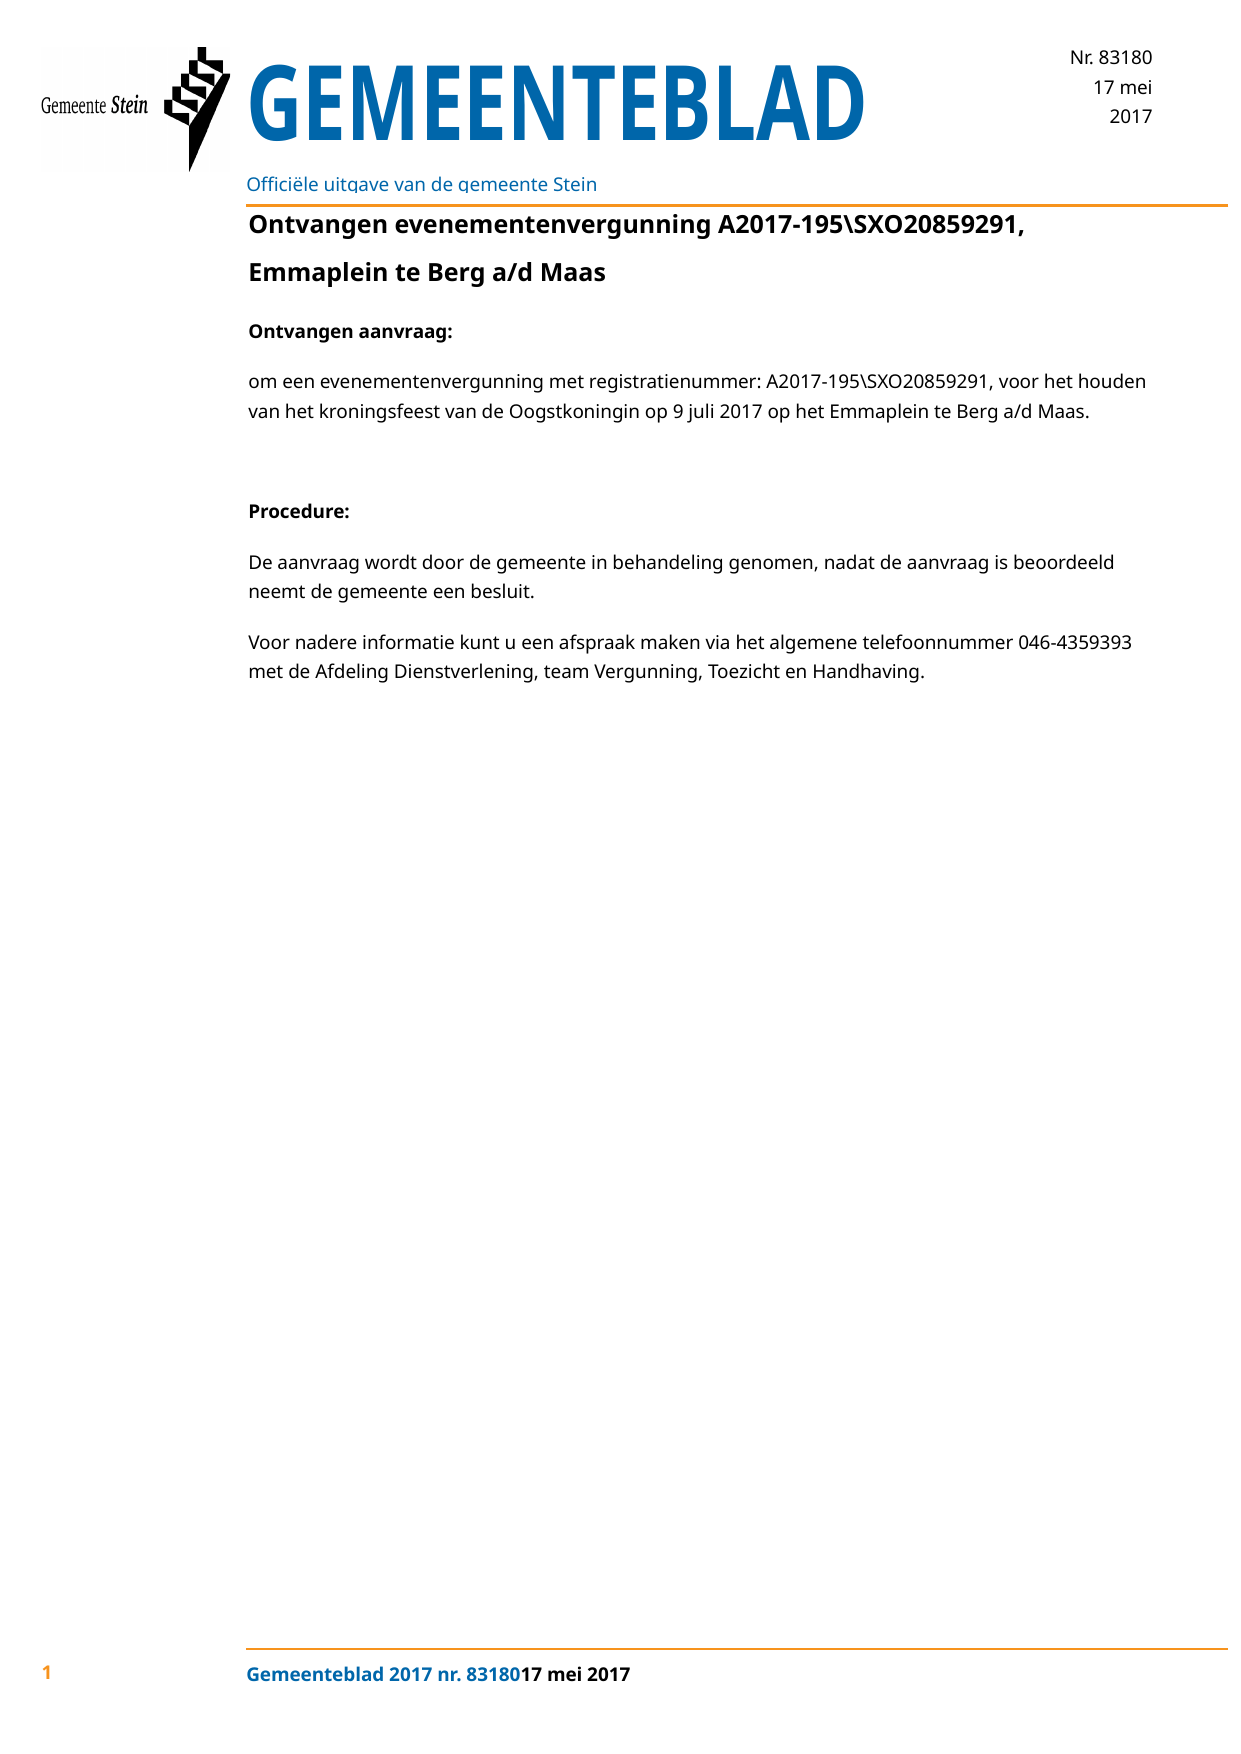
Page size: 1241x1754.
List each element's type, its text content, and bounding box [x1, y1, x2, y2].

text Procedure: [248, 499, 1152, 524]
text Ontvangen aanvraag: [248, 318, 1152, 344]
text Ontvangen evenementenvergunning A2017-195\SXO20859291, Emmaplein te Berg a/d Maas [248, 207, 1152, 288]
text Voor nadere informatie kunt u een afspraak maken via het algemene telefoonnummer 046-4359393 met de Afdeling Dienstverlening, team Vergunning, Toezicht en Handhaving. [248, 629, 1152, 684]
text De aanvraag wordt door de gemeente in behandeling genomen, nadat de aanvraag is beoordeeld neemt de gemeente een besluit. [248, 549, 1152, 604]
text om een evenementenvergunning met registratienummer: A2017-195\SXO20859291, voor het houden van het kroningsfeest van de Oogstkoningin op 9 juli 2017 op het Emmaplein te Berg a/d Maas. [248, 368, 1152, 424]
picture [41, 47, 231, 172]
